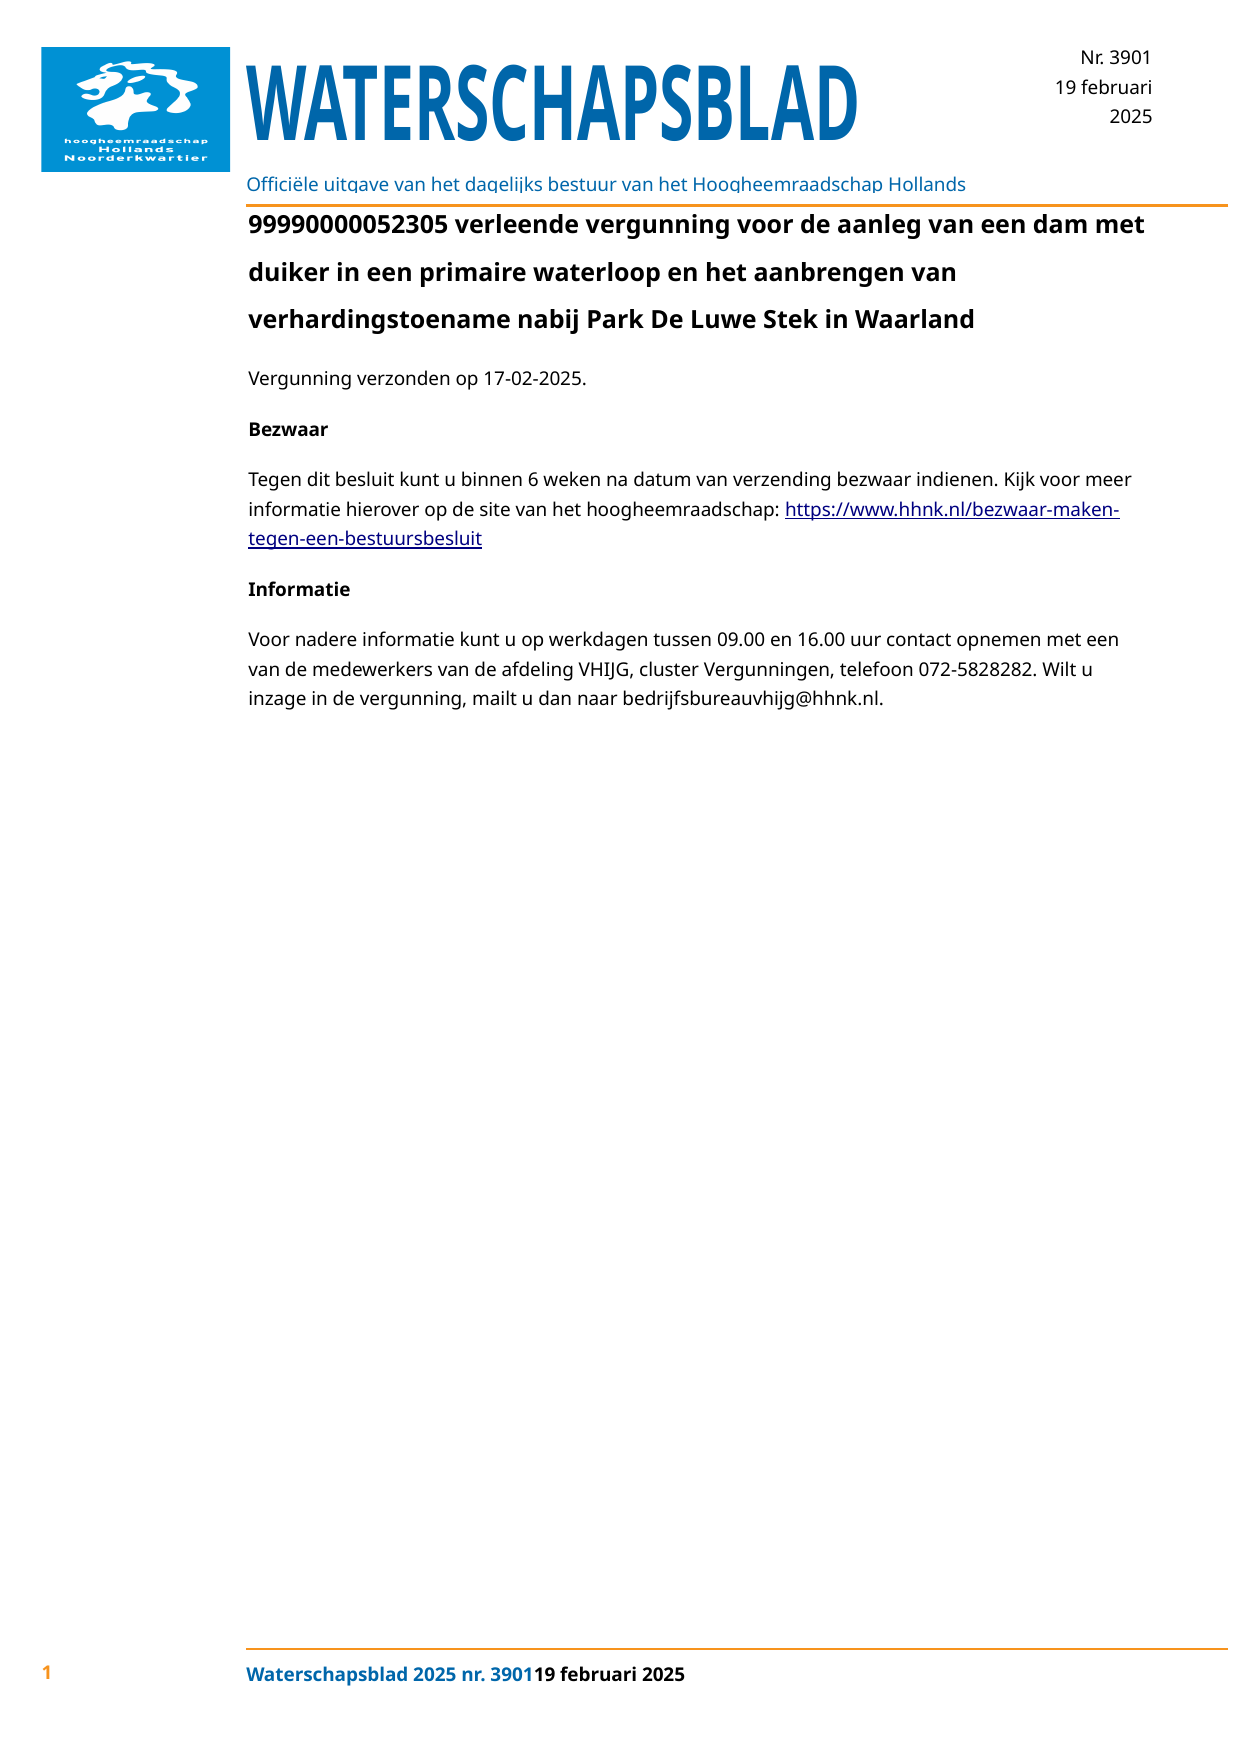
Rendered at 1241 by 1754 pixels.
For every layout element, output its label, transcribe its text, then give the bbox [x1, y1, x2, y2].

picture [118, 62, 197, 112]
text Bezwaar [248, 416, 1152, 442]
text Voor nadere informatie kunt u op werkdagen tussen 09.00 en 16.00 uur contact opnemen met een van de medewerkers van de afdeling VHIJG, cluster Vergunningen, telefoon 072-5828282. Wilt u inzage in de vergunning, mailt u dan naar bedrijfsbureauvhijg@hhnk.nl. [248, 626, 1152, 711]
picture [129, 76, 144, 82]
text Tegen dit besluit kunt u binnen 6 weken na datum van verzending bezwaar indienen. Kijk voor meer informatie hierover op de site van het hoogheemraadschap: https://www.hhnk.nl/bezwaar-maken-tegen-een-bestuursbesluit [248, 466, 1152, 551]
picture [78, 64, 122, 99]
text Vergunning verzonden op 17-02-2025. [248, 366, 1152, 391]
text 99990000052305 verleende vergunning voor de aanleg van een dam met duiker in een primaire waterloop en het aanbrengen van verhardingstoename nabij Park De Luwe Stek in Waarland [248, 207, 1152, 336]
picture [88, 87, 157, 130]
text Informatie [248, 576, 1152, 602]
